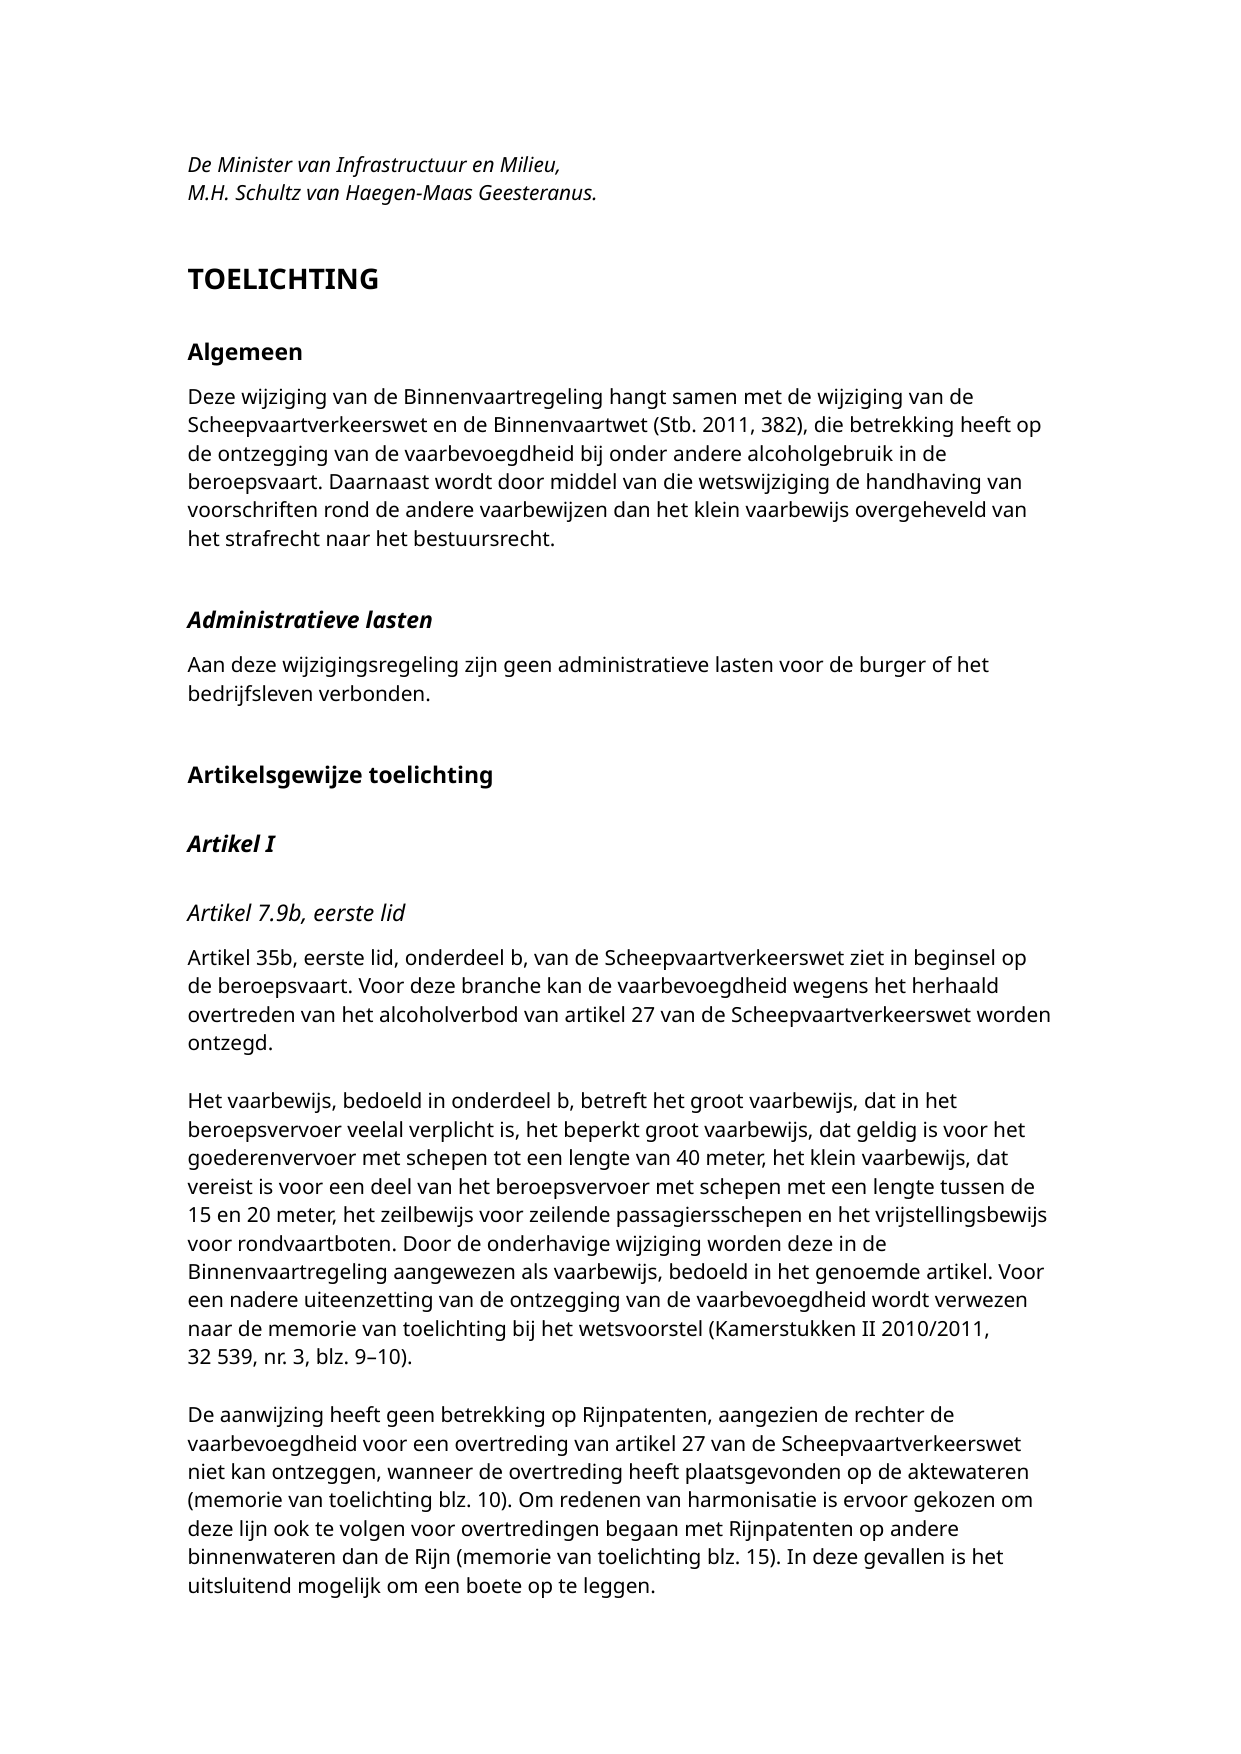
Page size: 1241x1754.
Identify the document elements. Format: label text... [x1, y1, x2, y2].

text Het vaarbewijs, bedoeld in onderdeel b, betreft het groot vaarbewijs, dat in het beroepsvervoer veelal verplicht is, het beperkt groot vaarbewijs, dat geldig is voor het goederenvervoer met schepen tot een lengte van 40 meter, het klein vaarbewijs, dat vereist is voor een deel van het beroepsvervoer met schepen met een lengte tussen de 15 en 20 meter, het zeilbewijs voor zeilende passagiersschepen en het vrijstellingsbewijs voor rondvaartboten. Door de onderhavige wijziging worden deze in de Binnenvaartregeling aangewezen als vaarbewijs, bedoeld in het genoemde artikel. Voor een nadere uiteenzetting van de ontzegging van de vaarbevoegdheid wordt verwezen naar de memorie van toelichting bij het wetsvoorstel (Kamerstukken II 2010/2011, 32 539, nr. 3, blz. 9–10). [187, 1086, 1053, 1371]
subtitle Artikel I [187, 828, 1053, 859]
subtitle Artikelsgewijze toelichting [187, 759, 1053, 791]
text Deze wijziging van de Binnenvaartregeling hangt samen met de wijziging van de Scheepvaartverkeerswet en de Binnenvaartwet (Stb. 2011, 382), die betrekking heeft op de ontzegging van de vaarbevoegdheid bij onder andere alcoholgebruik in de beroepsvaart. Daarnaast wordt door middel van die wetswijziging de handhaving van voorschriften rond de andere vaarbewijzen dan het klein vaarbewijs overgeheveld van het strafrecht naar het bestuursrecht. [187, 382, 1053, 552]
subtitle Algemeen [187, 336, 1053, 367]
subtitle Artikel 7.9b, eerste lid [187, 897, 1053, 928]
subtitle Administratieve lasten [187, 604, 1053, 636]
text Artikel 35b, eerste lid, onderdeel b, van de Scheepvaartverkeerswet ziet in beginsel op de beroepsvaart. Voor deze branche kan de vaarbevoegdheid wegens het herhaald overtreden van het alcoholverbod van artikel 27 van de Scheepvaartverkeerswet worden ontzegd. [187, 943, 1053, 1057]
text De aanwijzing heeft geen betrekking op Rijnpatenten, aangezien de rechter de vaarbevoegdheid voor een overtreding van artikel 27 van de Scheepvaartverkeerswet niet kan ontzeggen, wanneer de overtreding heeft plaatsgevonden op de aktewateren (memorie van toelichting blz. 10). Om redenen van harmonisatie is ervoor gekozen om deze lijn ook te volgen voor overtredingen begaan met Rijnpatenten op andere binnenwateren dan de Rijn (memorie van toelichting blz. 15). In deze gevallen is het uitsluitend mogelijk om een boete op te leggen. [187, 1400, 1053, 1599]
text M.H. Schultz van Haegen-Maas Geesteranus. [187, 178, 1053, 207]
text Aan deze wijzigingsregeling zijn geen administratieve lasten voor de burger of het bedrijfsleven verbonden. [187, 651, 1053, 707]
subtitle TOELICHTING [187, 259, 1053, 298]
text De Minister van Infrastructuur en Milieu, [187, 150, 1053, 178]
